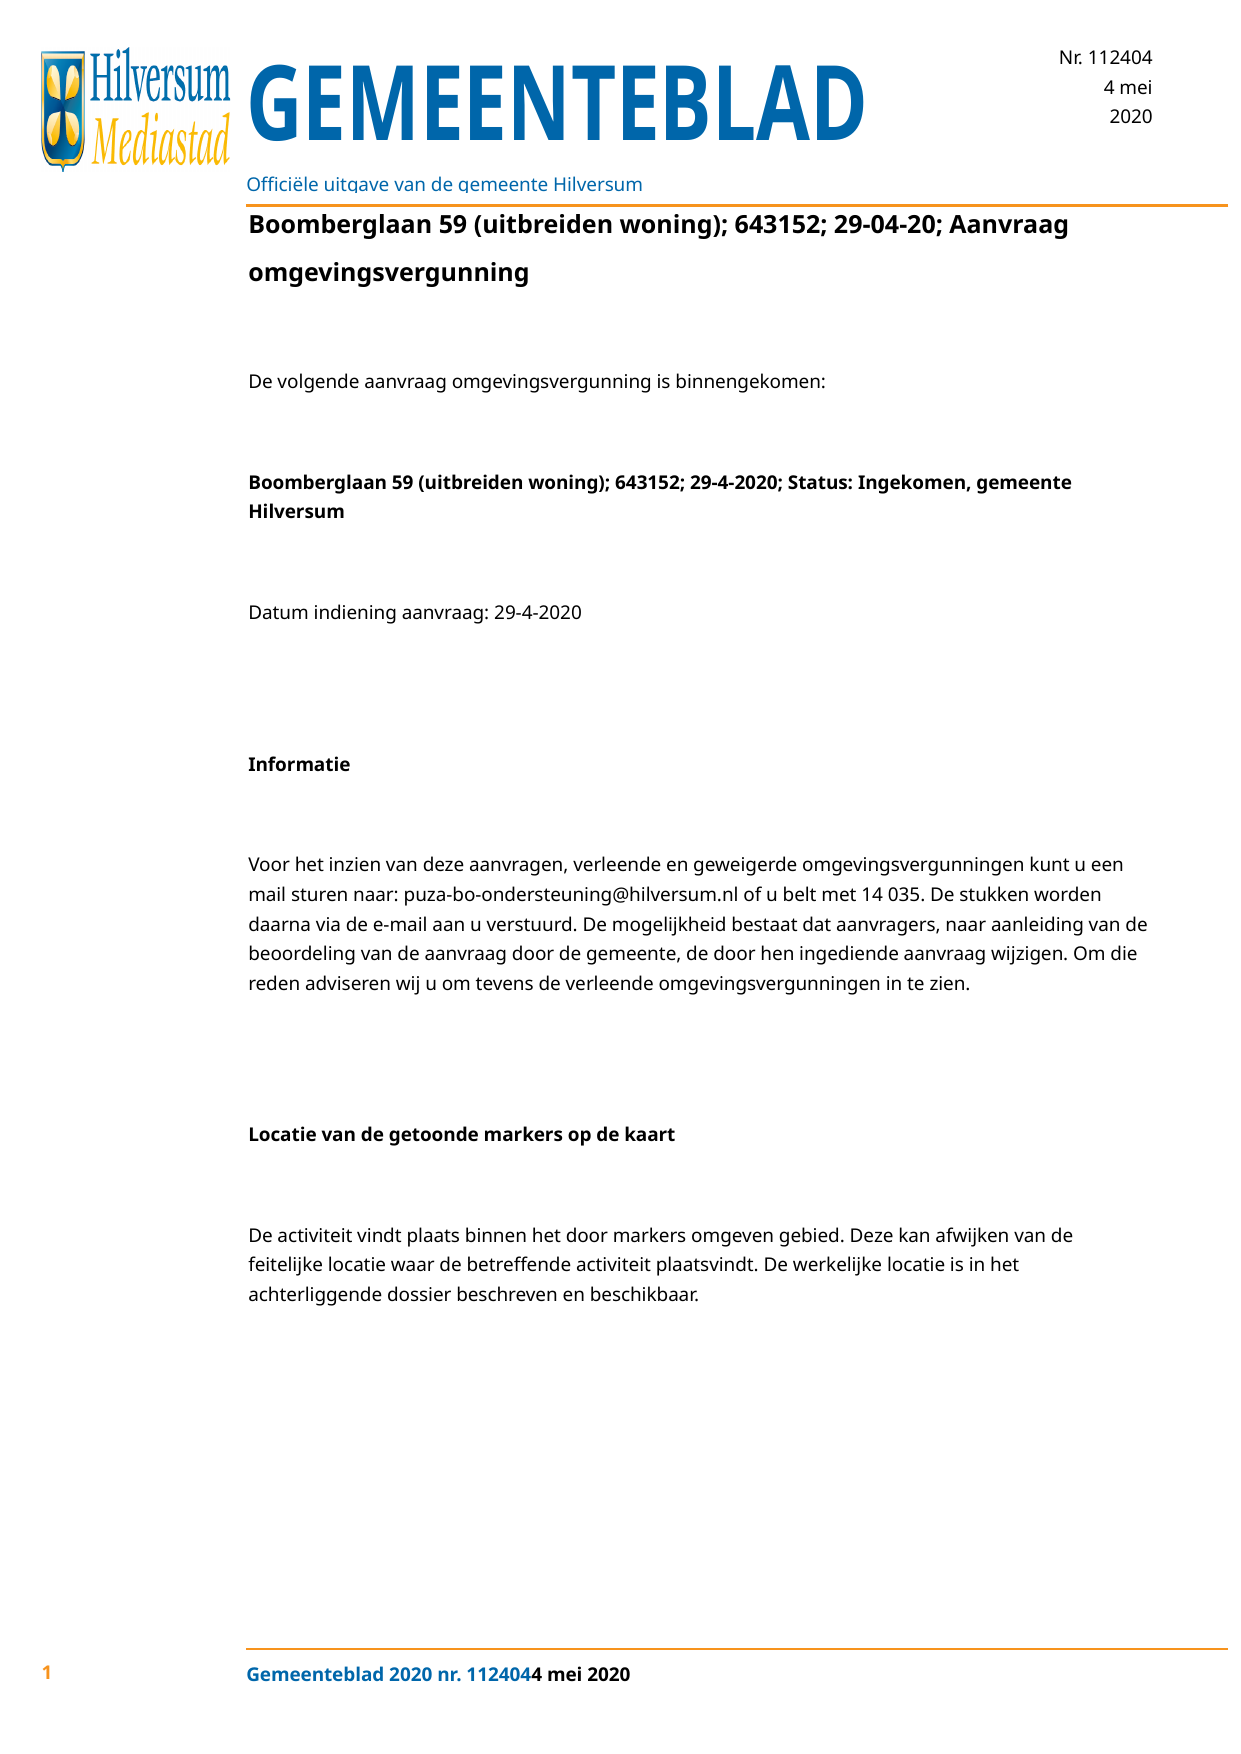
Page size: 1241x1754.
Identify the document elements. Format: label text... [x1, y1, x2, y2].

text Voor het inzien van deze aanvragen, verleende en geweigerde omgevingsvergunningen kunt u een mail sturen naar: puza-bo-ondersteuning@hilversum.nl of u belt met 14 035. De stukken worden daarna via de e-mail aan u verstuurd. De mogelijkheid bestaat dat aanvragers, naar aanleiding van de beoordeling van de aanvraag door de gemeente, de door hen ingediende aanvraag wijzigen. Om die reden adviseren wij u om tevens de verleende omgevingsvergunningen in te zien. [248, 852, 1152, 996]
text Locatie van de getoonde markers op de kaart [248, 1121, 1152, 1147]
text De volgende aanvraag omgevingsvergunning is binnengekomen: [248, 368, 1152, 394]
text De activiteit vindt plaats binnen het door markers omgeven gebied. Deze kan afwijken van de feitelijke locatie waar de betreffende activiteit plaatsvindt. De werkelijke locatie is in het achterliggende dossier beschreven en beschikbaar. [248, 1222, 1152, 1307]
text Boomberglaan 59 (uitbreiden woning); 643152; 29-04-20; Aanvraag omgevingsvergunning [248, 207, 1152, 288]
text Boomberglaan 59 (uitbreiden woning); 643152; 29-4-2020; Status: Ingekomen, gemeente Hilversum [248, 469, 1152, 524]
text Informatie [248, 751, 1152, 777]
picture [41, 47, 231, 172]
text Datum indiening aanvraag: 29-4-2020 [248, 599, 1152, 625]
